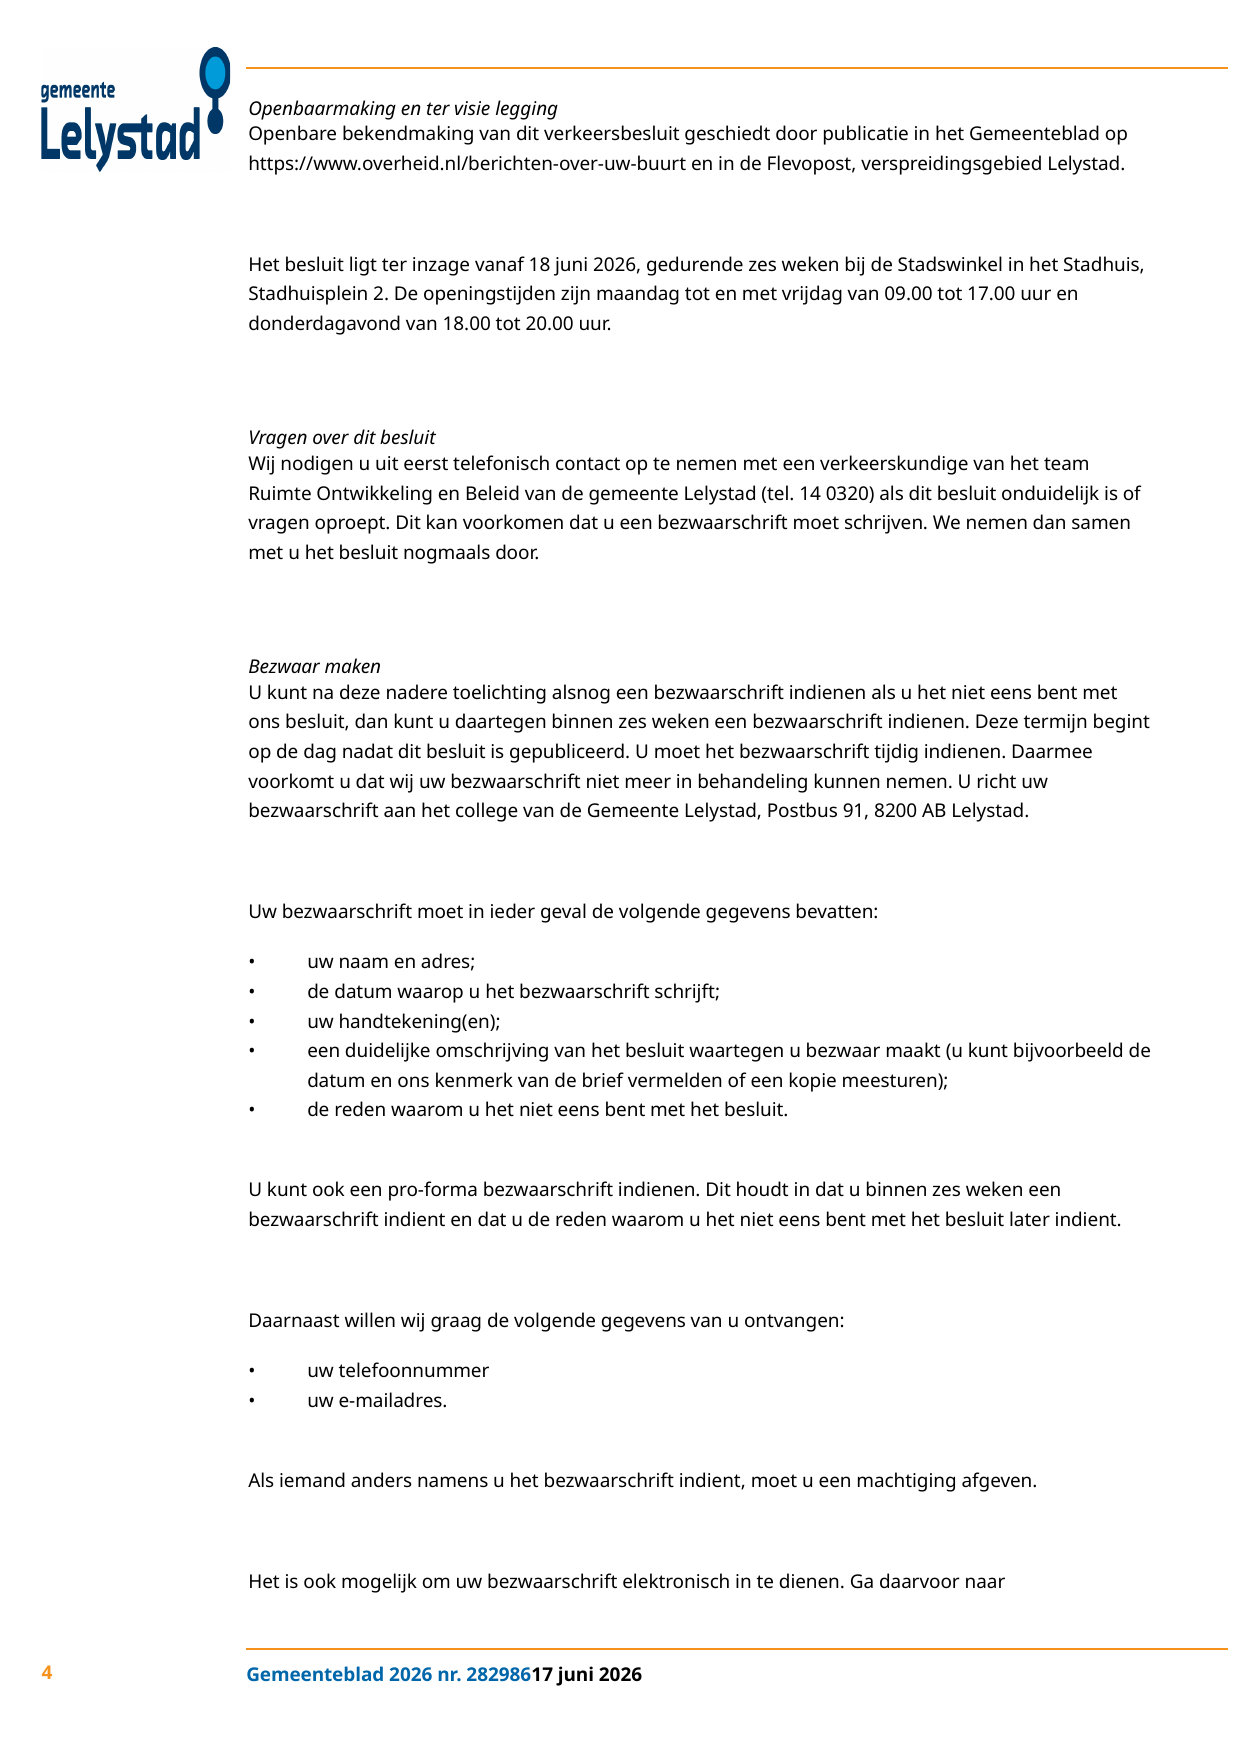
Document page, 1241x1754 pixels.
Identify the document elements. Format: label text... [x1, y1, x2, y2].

list uw handtekening(en); [248, 1008, 1152, 1033]
text Openbaarmaking en ter visie legging [248, 95, 1152, 121]
text Vragen over dit besluit [248, 424, 1152, 450]
text Bezwaar maken [248, 653, 1152, 679]
text Uw bezwaarschrift moet in ieder geval de volgende gegevens bevatten: [248, 898, 1152, 924]
text Als iemand anders namens u het bezwaarschrift indient, moet u een machtiging afgeven. [248, 1467, 1152, 1493]
list uw naam en adres; [248, 949, 1152, 974]
text Wij nodigen u uit eerst telefonisch contact op te nemen met een verkeerskundige van het team Ruimte Ontwikkeling en Beleid van de gemeente Lelystad (tel. 14 0320) als dit besluit onduidelijk is of vragen oproept. Dit kan voorkomen dat u een bezwaarschrift moet schrijven. We nemen dan samen met u het besluit nogmaals door. [248, 450, 1152, 565]
text Het besluit ligt ter inzage vanaf 18 juni 2026, gedurende zes weken bij de Stadswinkel in het Stadhuis, Stadhuisplein 2. De openingstijden zijn maandag tot en met vrijdag van 09.00 tot 17.00 uur en donderdagavond van 18.00 tot 20.00 uur. [248, 251, 1152, 336]
picture [41, 47, 231, 172]
list de reden waarom u het niet eens bent met het besluit. [248, 1097, 1152, 1122]
list de datum waarop u het bezwaarschrift schrijft; [248, 978, 1152, 1004]
text U kunt na deze nadere toelichting alsnog een bezwaarschrift indienen als u het niet eens bent met ons besluit, dan kunt u daartegen binnen zes weken een bezwaarschrift indienen. Deze termijn begint op de dag nadat dit besluit is gepubliceerd. U moet het bezwaarschrift tijdig indienen. Daarmee voorkomt u dat wij uw bezwaarschrift niet meer in behandeling kunnen nemen. U richt uw bezwaarschrift aan het college van de Gemeente Lelystad, Postbus 91, 8200 AB Lelystad. [248, 679, 1152, 823]
list uw telefoonnummer [248, 1357, 1152, 1383]
text U kunt ook een pro-forma bezwaarschrift indienen. Dit houdt in dat u binnen zes weken een bezwaarschrift indient en dat u de reden waarom u het niet eens bent met het besluit later indient. [248, 1177, 1152, 1232]
text Het is ook mogelijk om uw bezwaarschrift elektronisch in te dienen. Ga daarvoor naar [248, 1568, 1152, 1593]
text Openbare bekendmaking van dit verkeersbesluit geschiedt door publicatie in het Gemeenteblad op https://www.overheid.nl/berichten-over-uw-buurt en in de Flevopost, verspreidingsgebied Lelystad. [248, 121, 1152, 176]
text Daarnaast willen wij graag de volgende gegevens van u ontvangen: [248, 1307, 1152, 1333]
list uw e-mailadres. [248, 1387, 1152, 1413]
list een duidelijke omschrijving van het besluit waartegen u bezwaar maakt (u kunt bijvoorbeeld de datum en ons kenmerk van de brief vermelden of een kopie meesturen); [248, 1037, 1152, 1093]
